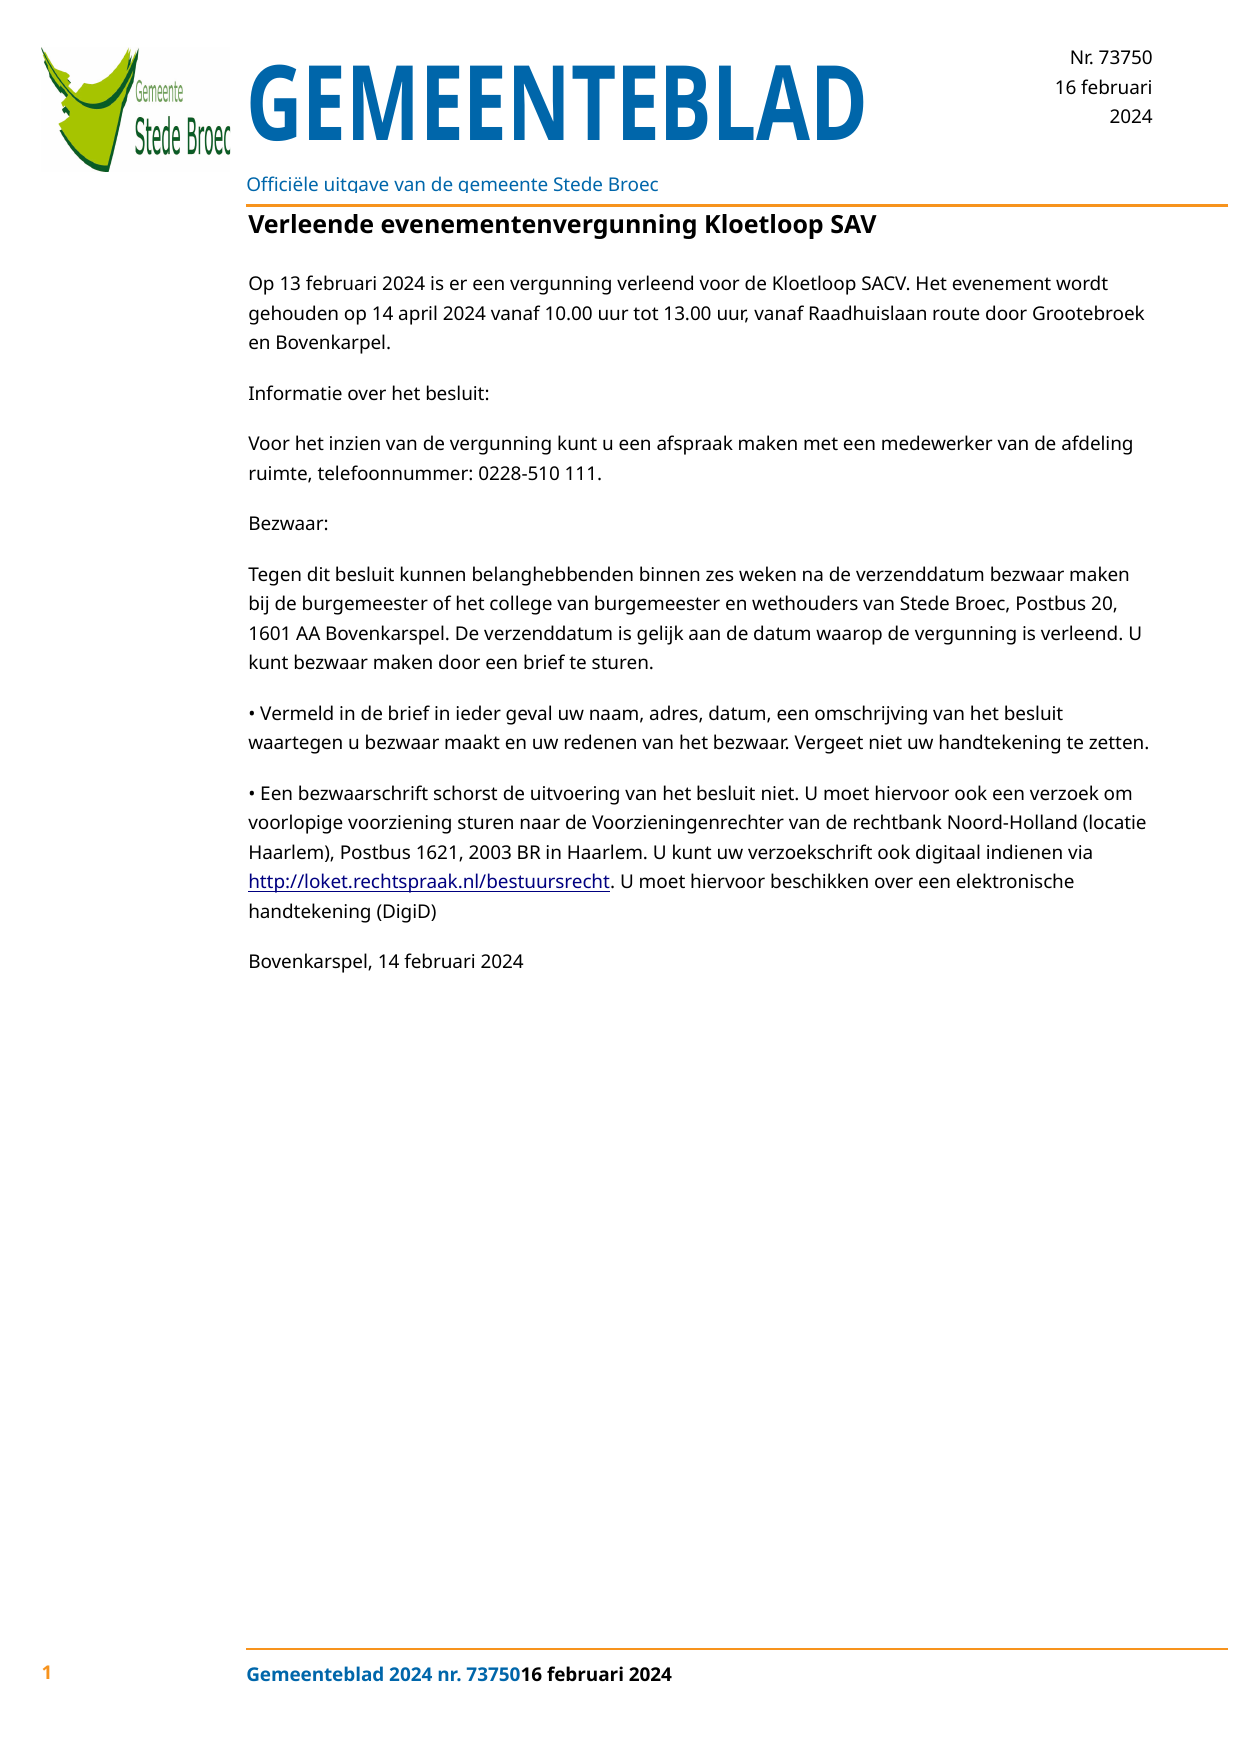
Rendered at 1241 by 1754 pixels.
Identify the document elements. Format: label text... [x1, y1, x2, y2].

text Bovenkarspel, 14 februari 2024 [248, 949, 1152, 974]
text Bezwaar: [248, 510, 1152, 536]
text Op 13 februari 2024 is er een vergunning verleend voor de Kloetloop SACV. Het evenement wordt gehouden op 14 april 2024 vanaf 10.00 uur tot 13.00 uur, vanaf Raadhuislaan route door Grootebroek en Bovenkarpel. [248, 270, 1152, 355]
text Tegen dit besluit kunnen belanghebbenden binnen zes weken na de verzenddatum bezwaar maken bij de burgemeester of het college van burgemeester en wethouders van Stede Broec, Postbus 20, 1601 AA Bovenkarspel. De verzenddatum is gelijk aan de datum waarop de vergunning is verleend. U kunt bezwaar maken door een brief te sturen. [248, 561, 1152, 675]
text • Vermeld in de brief in ieder geval uw naam, adres, datum, een omschrijving van het besluit waartegen u bezwaar maakt en uw redenen van het bezwaar. Vergeet niet uw handtekening te zetten. [248, 700, 1152, 755]
text • Een bezwaarschrift schorst de uitvoering van het besluit niet. U moet hiervoor ook een verzoek om voorlopige voorziening sturen naar de Voorzieningenrechter van de rechtbank Noord-Holland (locatie Haarlem), Postbus 1621, 2003 BR in Haarlem. U kunt uw verzoekschrift ook digitaal indienen via http://loket.rechtspraak.nl/bestuursrecht. U moet hiervoor beschikken over een elektronische handtekening (DigiD) [248, 780, 1152, 924]
text Voor het inzien van de vergunning kunt u een afspraak maken met een medewerker van de afdeling ruimte, telefoonnummer: 0228-510 111. [248, 430, 1152, 486]
text Informatie over het besluit: [248, 380, 1152, 406]
picture [41, 47, 231, 172]
text Verleende evenementenvergunning Kloetloop SAV [248, 207, 1152, 241]
